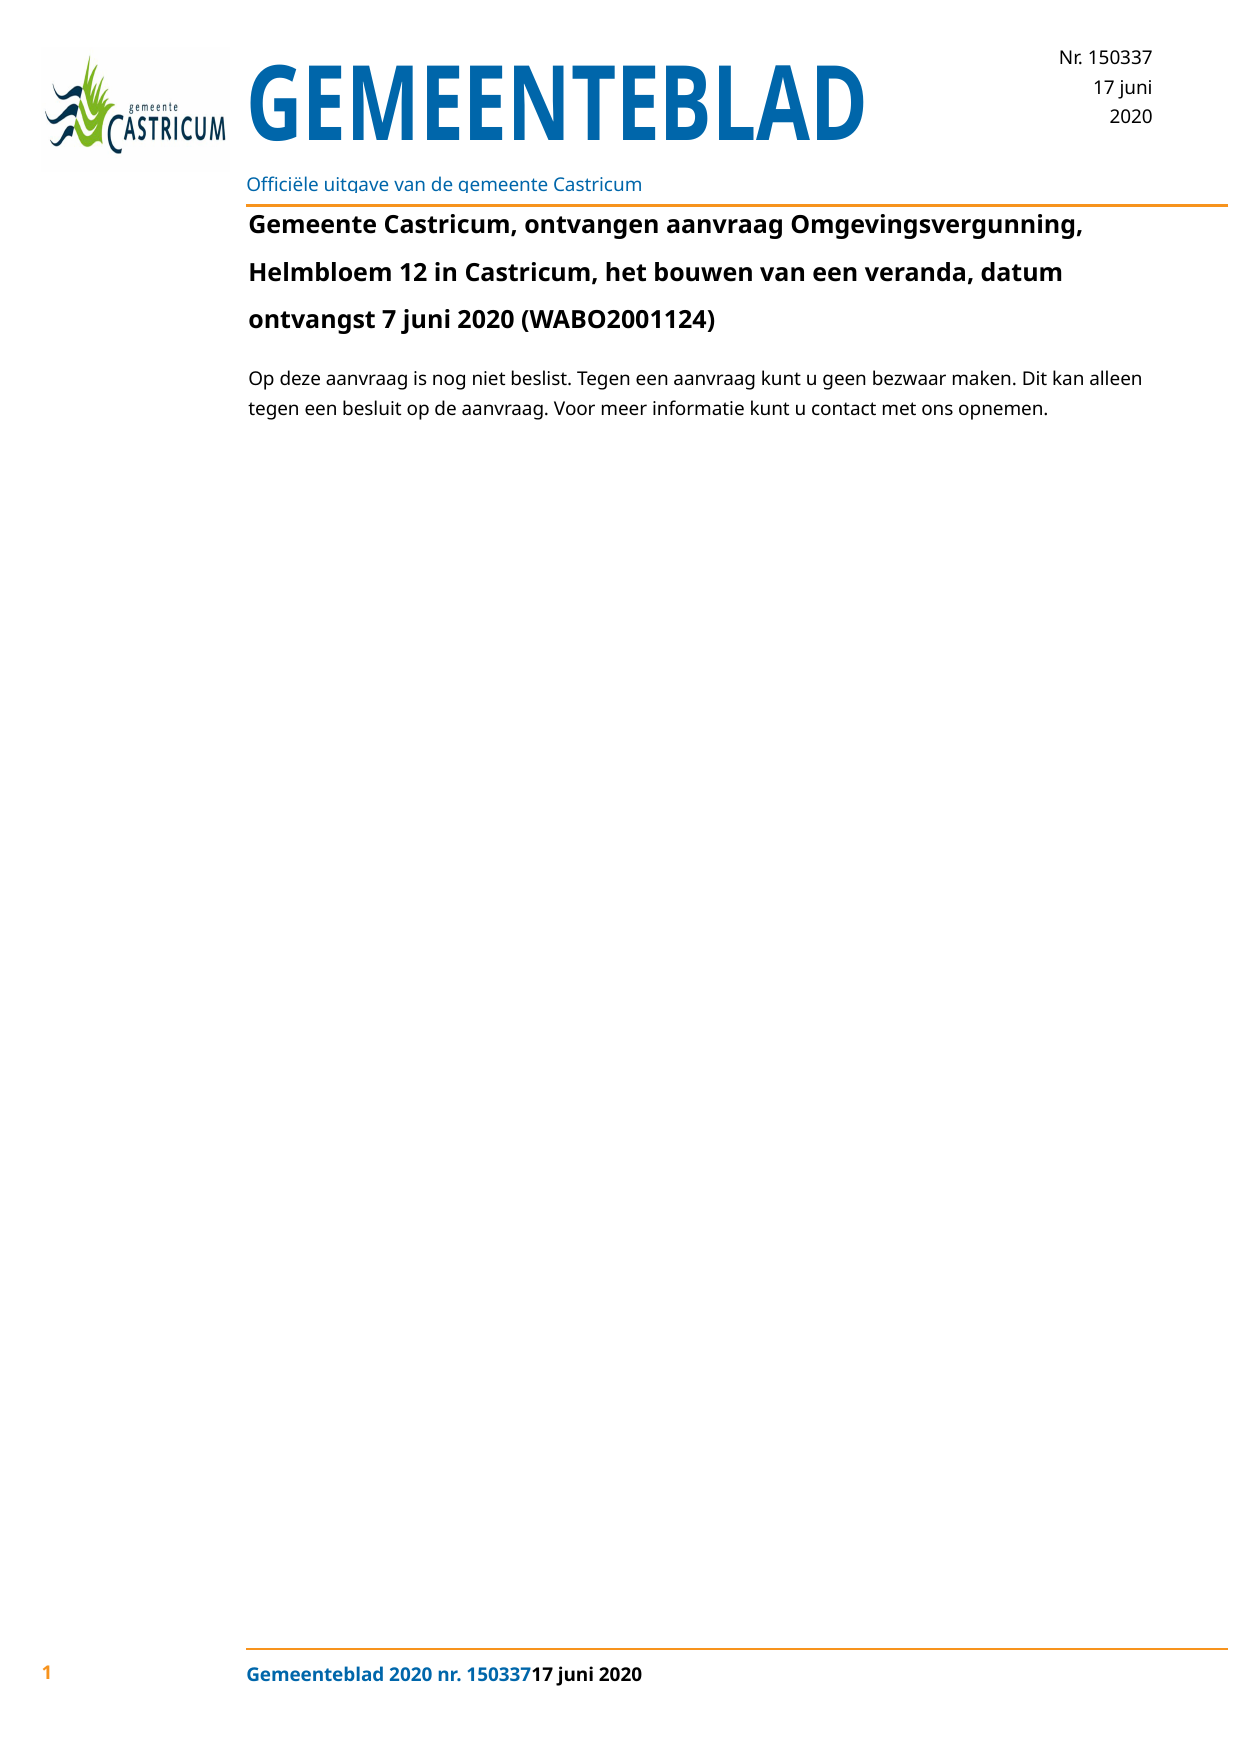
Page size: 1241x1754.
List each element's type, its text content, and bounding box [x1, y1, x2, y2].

text Gemeente Castricum, ontvangen aanvraag Omgevingsvergunning, Helmbloem 12 in Castricum, het bouwen van een veranda, datum ontvangst 7 juni 2020 (WABO2001124) [248, 207, 1152, 336]
picture [41, 47, 231, 172]
text Op deze aanvraag is nog niet beslist. Tegen een aanvraag kunt u geen bezwaar maken. Dit kan alleen tegen een besluit op de aanvraag. Voor meer informatie kunt u contact met ons opnemen. [248, 366, 1152, 421]
